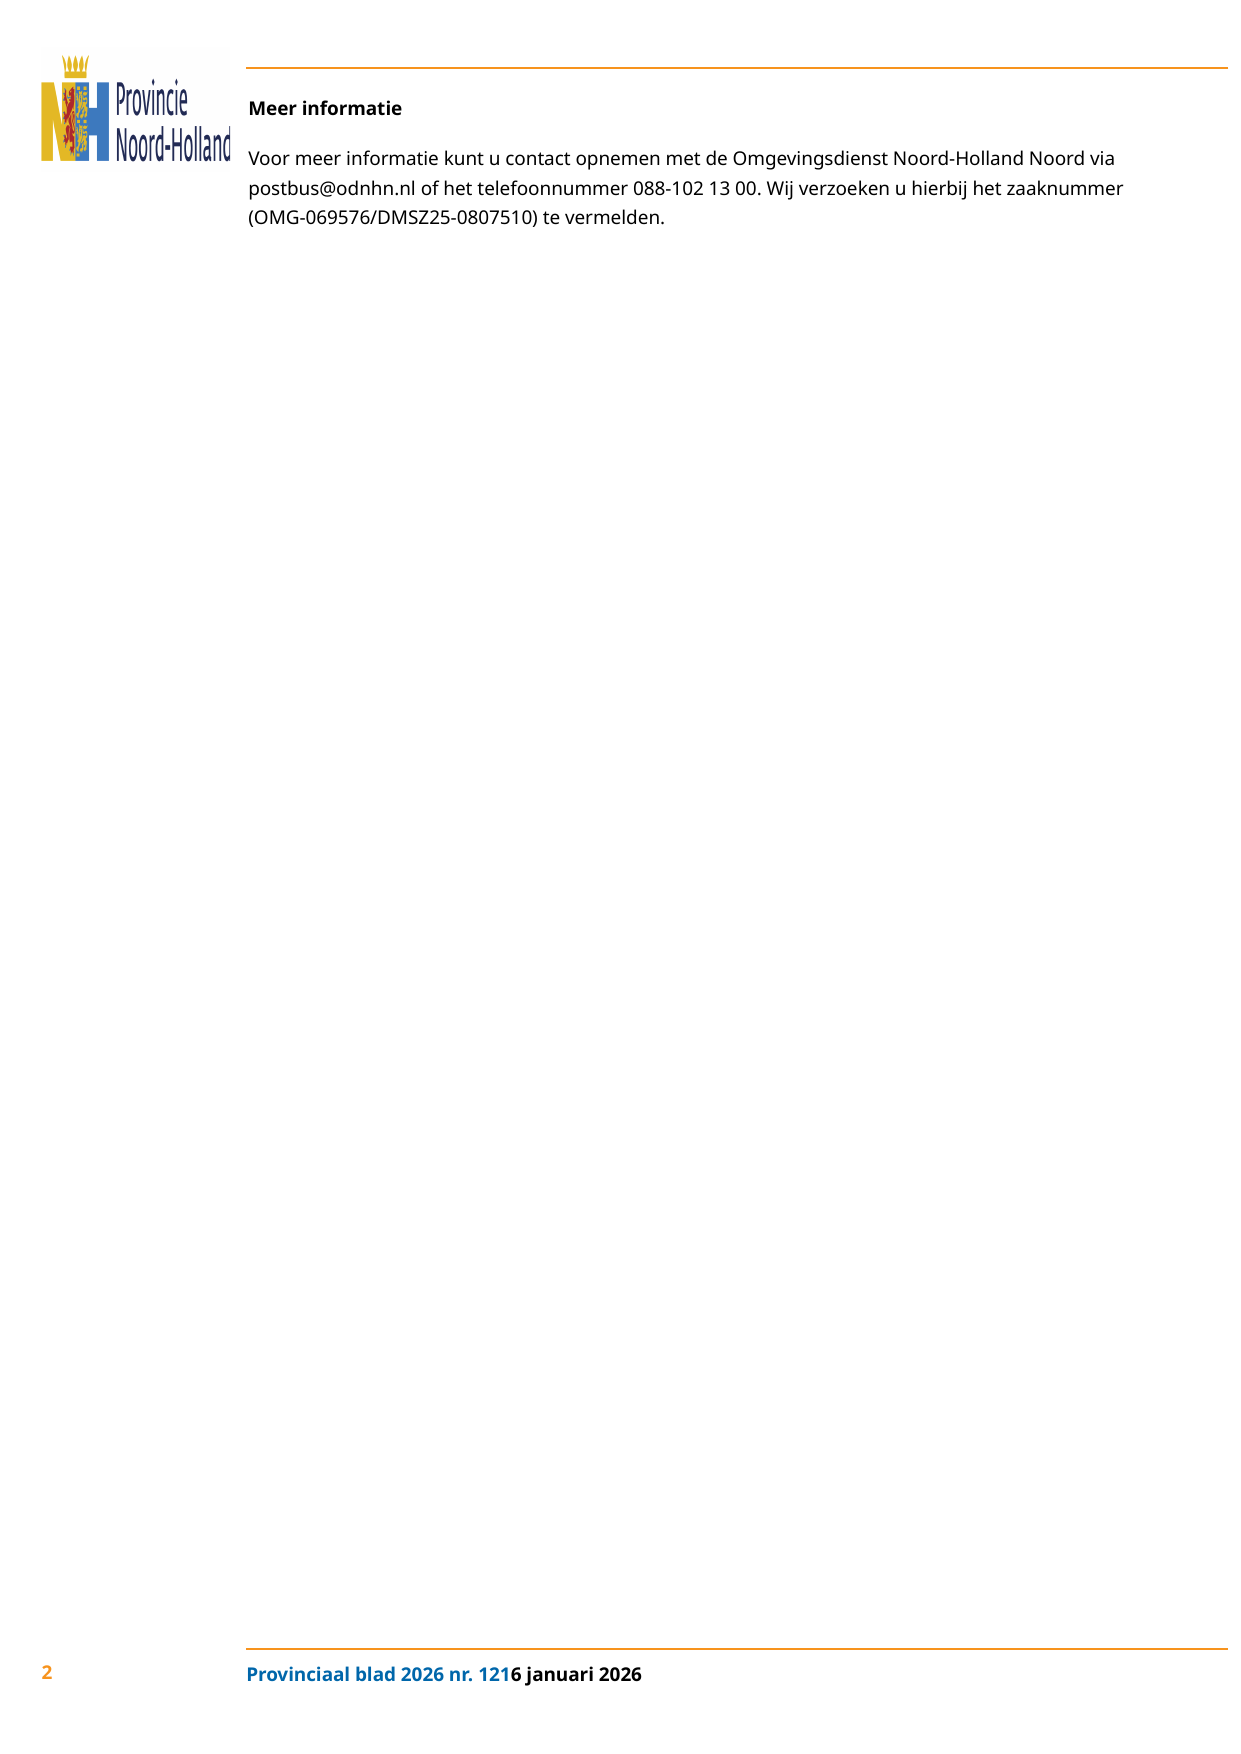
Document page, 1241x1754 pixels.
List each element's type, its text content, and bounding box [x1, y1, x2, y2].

text Voor meer informatie kunt u contact opnemen met de Omgevingsdienst Noord-Holland Noord via postbus@odnhn.nl of het telefoonnummer 088-102 13 00. Wij verzoeken u hierbij het zaaknummer (OMG-069576/DMSZ25-0807510) te vermelden. [248, 145, 1152, 230]
picture [41, 47, 231, 172]
text Meer informatie [248, 95, 1152, 121]
